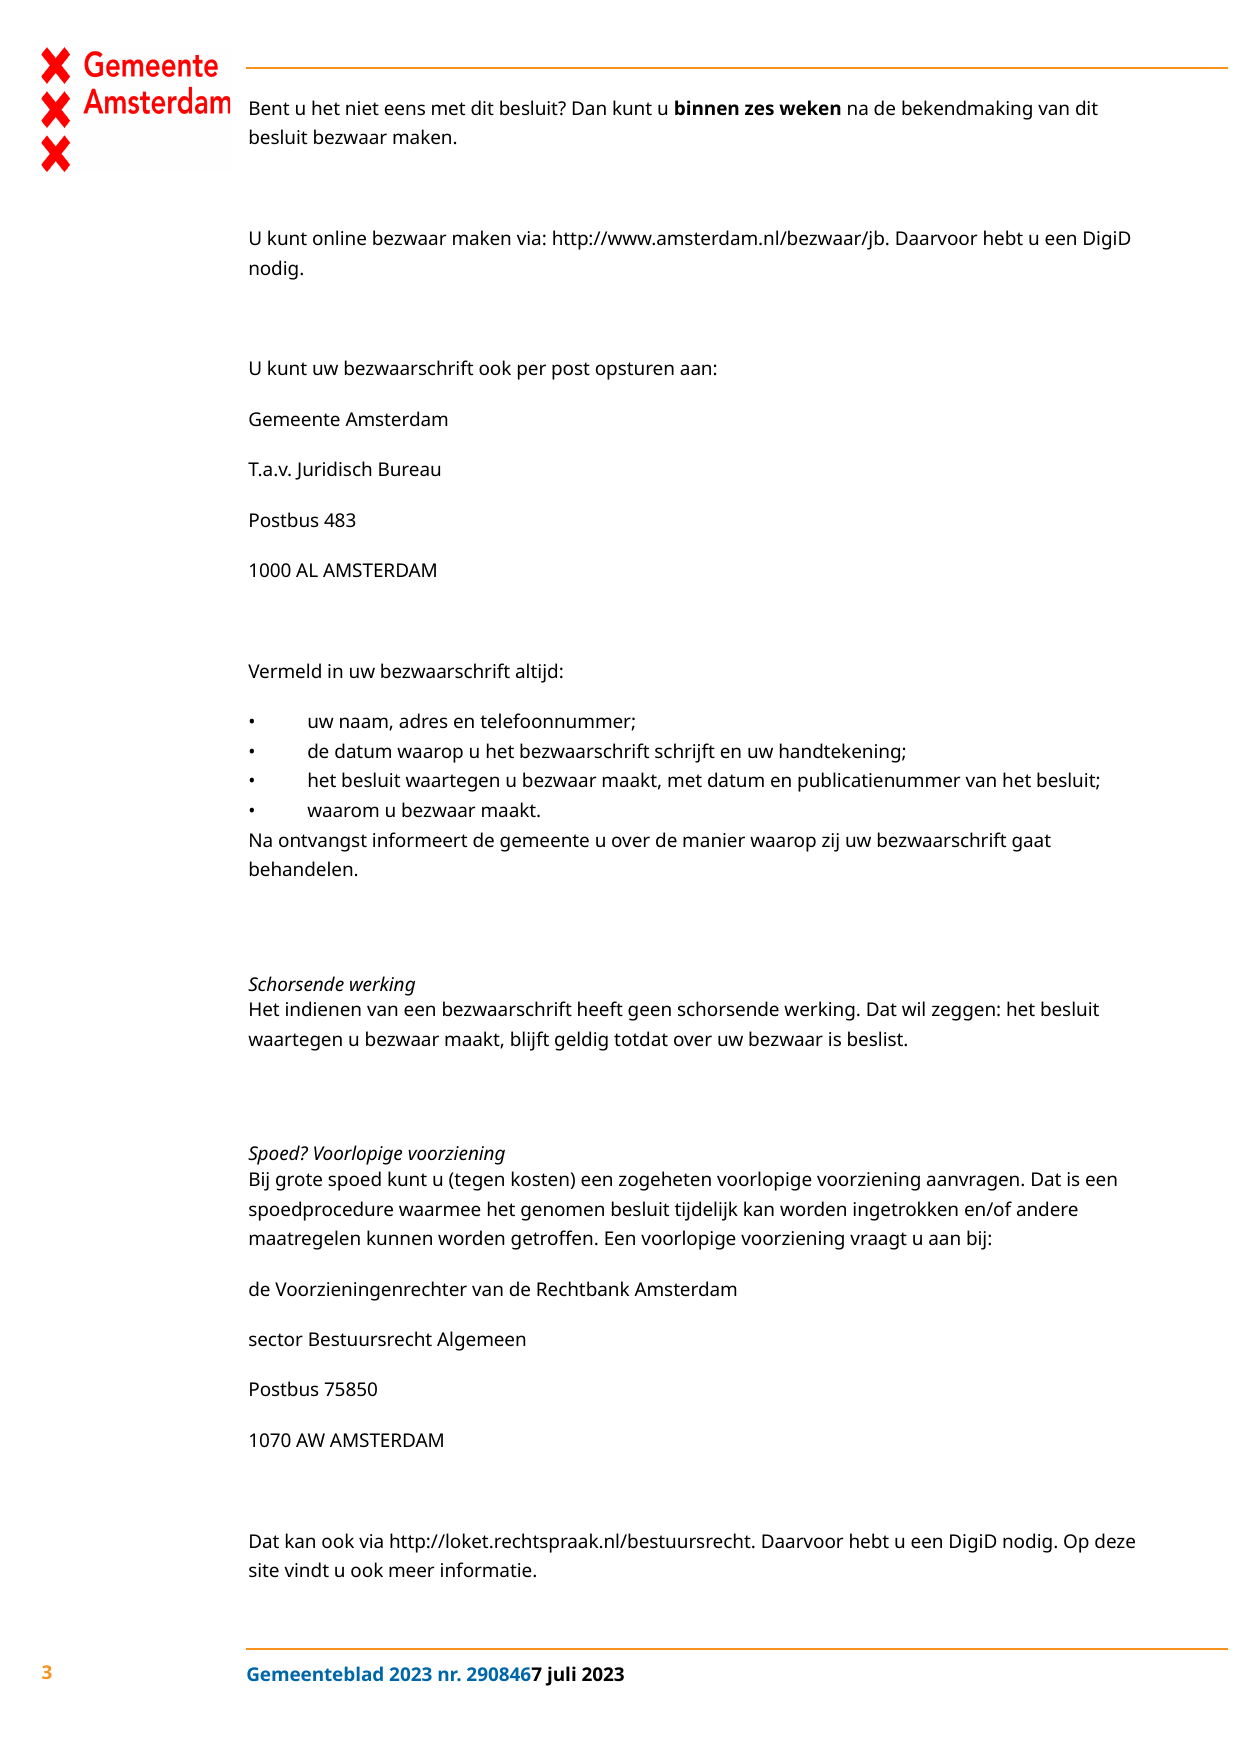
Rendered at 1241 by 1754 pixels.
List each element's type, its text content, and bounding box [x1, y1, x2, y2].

text Na ontvangst informeert de gemeente u over de manier waarop zij uw bezwaarschrift gaat behandelen. [248, 827, 1152, 882]
text 1070 AW AMSTERDAM [248, 1427, 1152, 1453]
text Gemeente Amsterdam [248, 406, 1152, 432]
list waarom u bezwaar maakt. [248, 797, 1152, 823]
text Schorsende werking [248, 971, 1152, 997]
picture [41, 47, 231, 172]
text Dat kan ook via http://loket.rechtspraak.nl/bestuursrecht. Daarvoor hebt u een DigiD nodig. Op deze site vindt u ook meer informatie. [248, 1528, 1152, 1583]
text Bij grote spoed kunt u (tegen kosten) een zogeheten voorlopige voorziening aanvragen. Dat is een spoedprocedure waarmee het genomen besluit tijdelijk kan worden ingetrokken en/of andere maatregelen kunnen worden getroffen. Een voorlopige voorziening vraagt u aan bij: [248, 1166, 1152, 1251]
text Spoed? Voorlopige voorziening [248, 1141, 1152, 1166]
text Het indienen van een bezwaarschrift heeft geen schorsende werking. Dat wil zeggen: het besluit waartegen u bezwaar maakt, blijft geldig totdat over uw bezwaar is beslist. [248, 997, 1152, 1052]
text T.a.v. Juridisch Bureau [248, 456, 1152, 482]
text Bent u het niet eens met dit besluit? Dan kunt u binnen zes weken na de bekendmaking van dit besluit bezwaar maken. [248, 95, 1152, 150]
list de datum waarop u het bezwaarschrift schrijft en uw handtekening; [248, 738, 1152, 764]
list uw naam, adres en telefoonnummer; [248, 708, 1152, 734]
text U kunt uw bezwaarschrift ook per post opsturen aan: [248, 356, 1152, 381]
list het besluit waartegen u bezwaar maakt, met datum en publicatienummer van het besluit; [248, 768, 1152, 793]
text U kunt online bezwaar maken via: http://www.amsterdam.nl/bezwaar/jb. Daarvoor hebt u een DigiD nodig. [248, 225, 1152, 281]
text 1000 AL AMSTERDAM [248, 557, 1152, 583]
text de Voorzieningenrechter van de Rechtbank Amsterdam [248, 1276, 1152, 1302]
text sector Bestuursrecht Algemeen [248, 1326, 1152, 1352]
text Vermeld in uw bezwaarschrift altijd: [248, 658, 1152, 684]
text Postbus 75850 [248, 1377, 1152, 1402]
text Postbus 483 [248, 507, 1152, 533]
